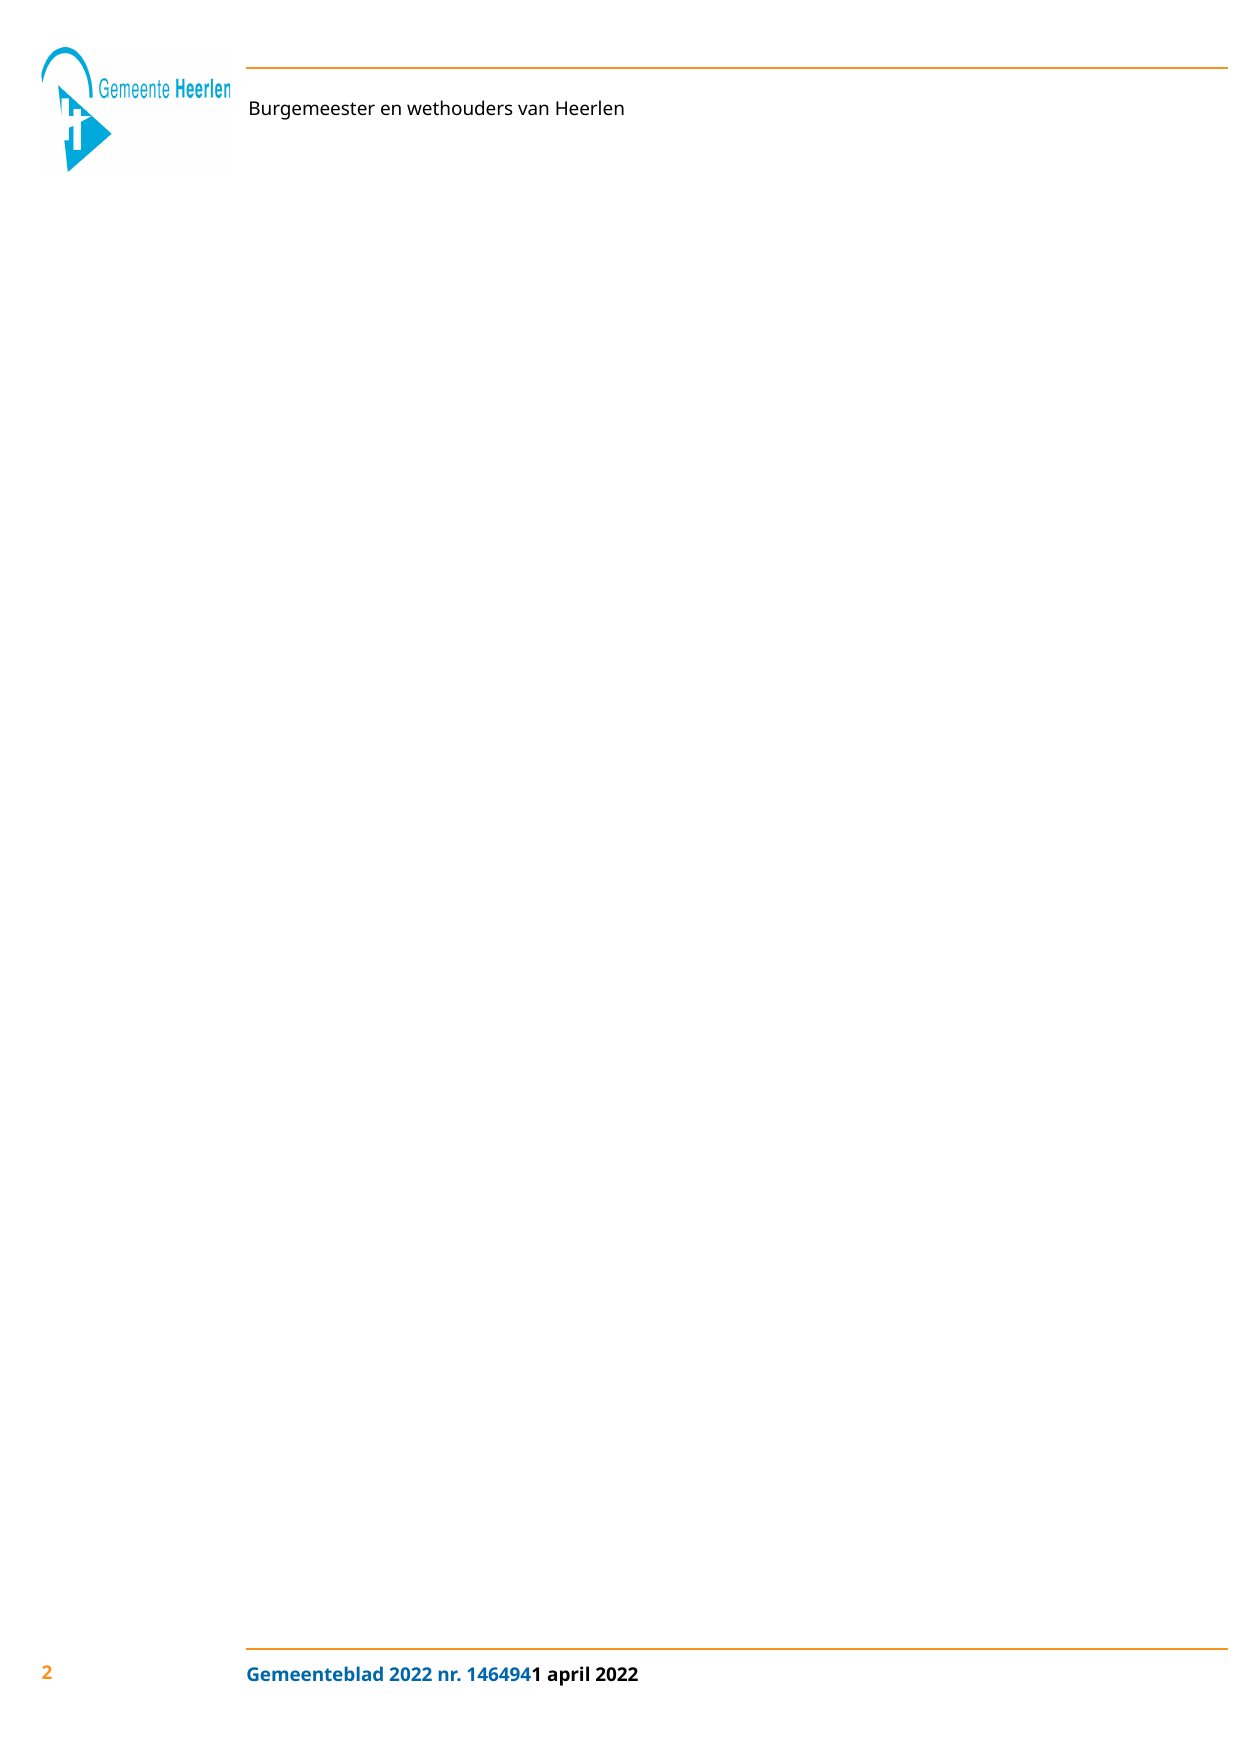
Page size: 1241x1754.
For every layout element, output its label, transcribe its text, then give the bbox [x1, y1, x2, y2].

text Burgemeester en wethouders van Heerlen [248, 95, 1152, 121]
picture [41, 47, 231, 172]
picture [41, 47, 59, 70]
